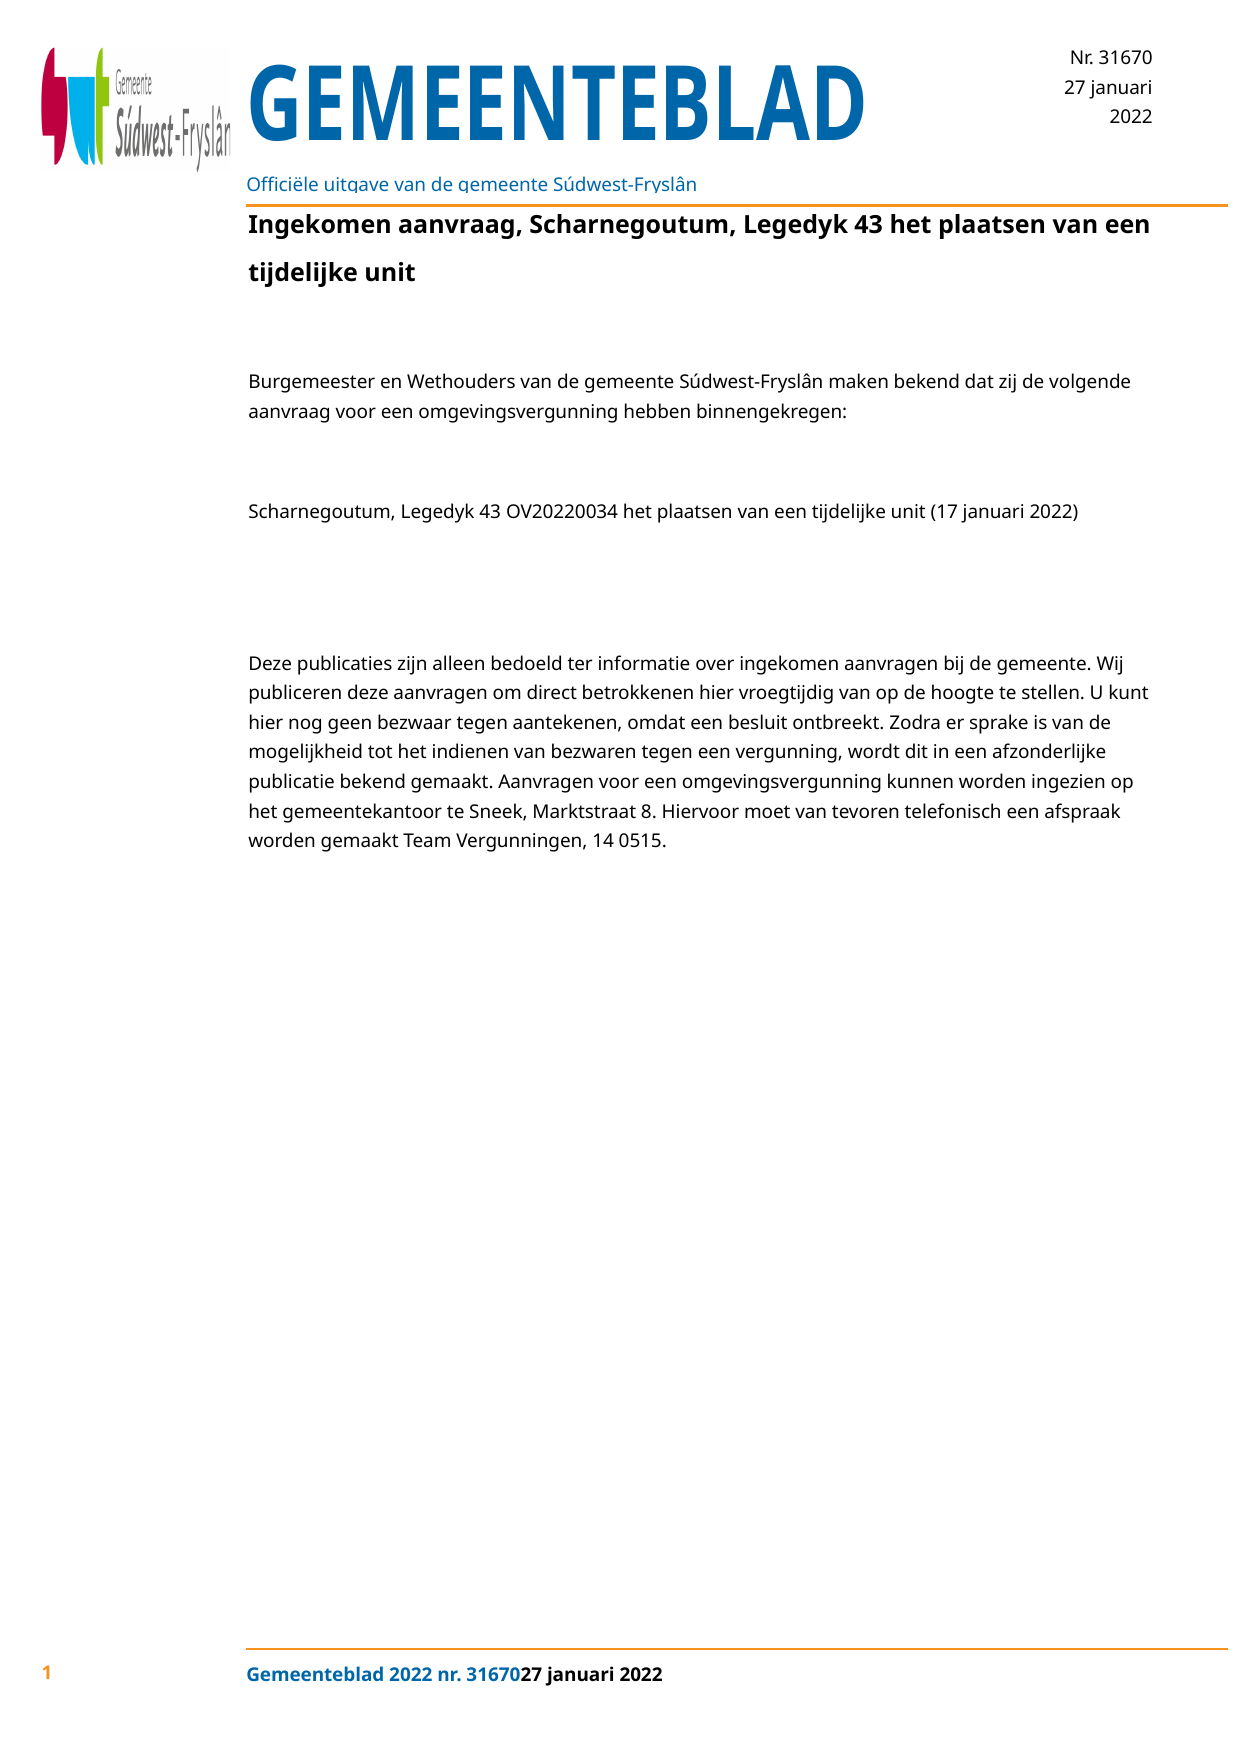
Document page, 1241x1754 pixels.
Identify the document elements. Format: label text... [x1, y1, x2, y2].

text Burgemeester en Wethouders van de gemeente Súdwest-Fryslân maken bekend dat zij de volgende aanvraag voor een omgevingsvergunning hebben binnengekregen: [248, 368, 1152, 424]
text Scharnegoutum, Legedyk 43 OV20220034 het plaatsen van een tijdelijke unit (17 januari 2022) [248, 499, 1152, 524]
picture [41, 47, 231, 172]
text Ingekomen aanvraag, Scharnegoutum, Legedyk 43 het plaatsen van een tijdelijke unit [248, 207, 1152, 288]
text Deze publicaties zijn alleen bedoeld ter informatie over ingekomen aanvragen bij de gemeente. Wij publiceren deze aanvragen om direct betrokkenen hier vroegtijdig van op de hoogte te stellen. U kunt hier nog geen bezwaar tegen aantekenen, omdat een besluit ontbreekt. Zodra er sprake is van de mogelijkheid tot het indienen van bezwaren tegen een vergunning, wordt dit in een afzonderlijke publicatie bekend gemaakt. Aanvragen voor een omgevingsvergunning kunnen worden ingezien op het gemeentekantoor te Sneek, Marktstraat 8. Hiervoor moet van tevoren telefonisch een afspraak worden gemaakt Team Vergunningen, 14 0515. [248, 650, 1152, 853]
